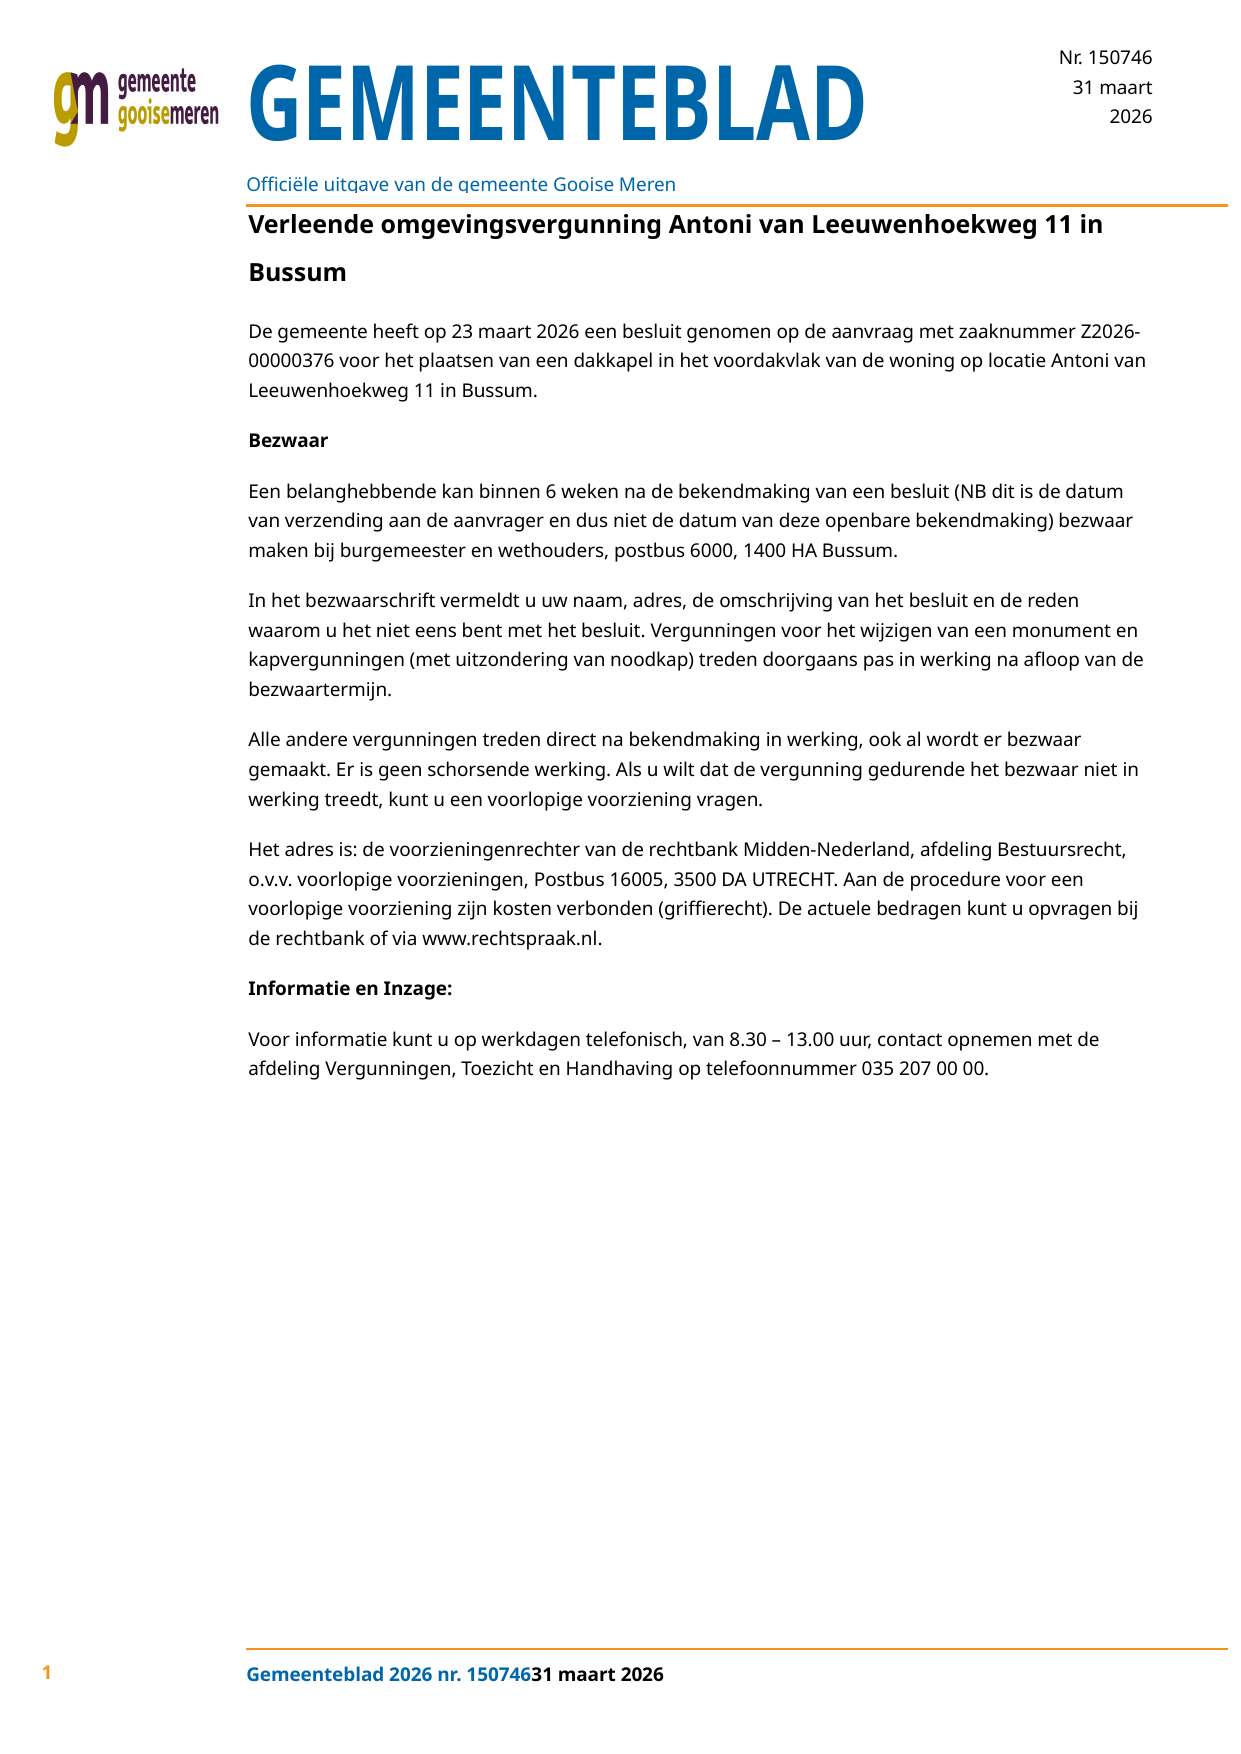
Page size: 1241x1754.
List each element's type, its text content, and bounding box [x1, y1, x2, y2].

text Voor informatie kunt u op werkdagen telefonisch, van 8.30 – 13.00 uur, contact opnemen met de afdeling Vergunningen, Toezicht en Handhaving op telefoonnummer 035 207 00 00. [248, 1026, 1152, 1081]
text Het adres is: de voorzieningenrechter van de rechtbank Midden-Nederland, afdeling Bestuursrecht, o.v.v. voorlopige voorzieningen, Postbus 16005, 3500 DA UTRECHT. Aan de procedure voor een voorlopige voorziening zijn kosten verbonden (griffierecht). De actuele bedragen kunt u opvragen bij de rechtbank of via www.rechtspraak.nl. [248, 836, 1152, 951]
text Informatie en Inzage: [248, 975, 1152, 1001]
picture [41, 47, 231, 172]
text In het bezwaarschrift vermeldt u uw naam, adres, de omschrijving van het besluit en de reden waarom u het niet eens bent met het besluit. Vergunningen voor het wijzigen van een monument en kapvergunningen (met uitzondering van noodkap) treden doorgaans pas in werking na afloop van de bezwaartermijn. [248, 587, 1152, 702]
text Een belanghebbende kan binnen 6 weken na de bekendmaking van een besluit (NB dit is de datum van verzending aan de aanvrager en dus niet de datum van deze openbare bekendmaking) bezwaar maken bij burgemeester en wethouders, postbus 6000, 1400 HA Bussum. [248, 478, 1152, 563]
text Alle andere vergunningen treden direct na bekendmaking in werking, ook al wordt er bezwaar gemaakt. Er is geen schorsende werking. Als u wilt dat de vergunning gedurende het bezwaar niet in werking treedt, kunt u een voorlopige voorziening vragen. [248, 727, 1152, 812]
text Bezwaar [248, 427, 1152, 453]
text De gemeente heeft op 23 maart 2026 een besluit genomen op de aanvraag met zaaknummer Z2026-00000376 voor het plaatsen van een dakkapel in het voordakvlak van de woning op locatie Antoni van Leeuwenhoekweg 11 in Bussum. [248, 318, 1152, 403]
text Verleende omgevingsvergunning Antoni van Leeuwenhoekweg 11 in Bussum [248, 207, 1152, 288]
